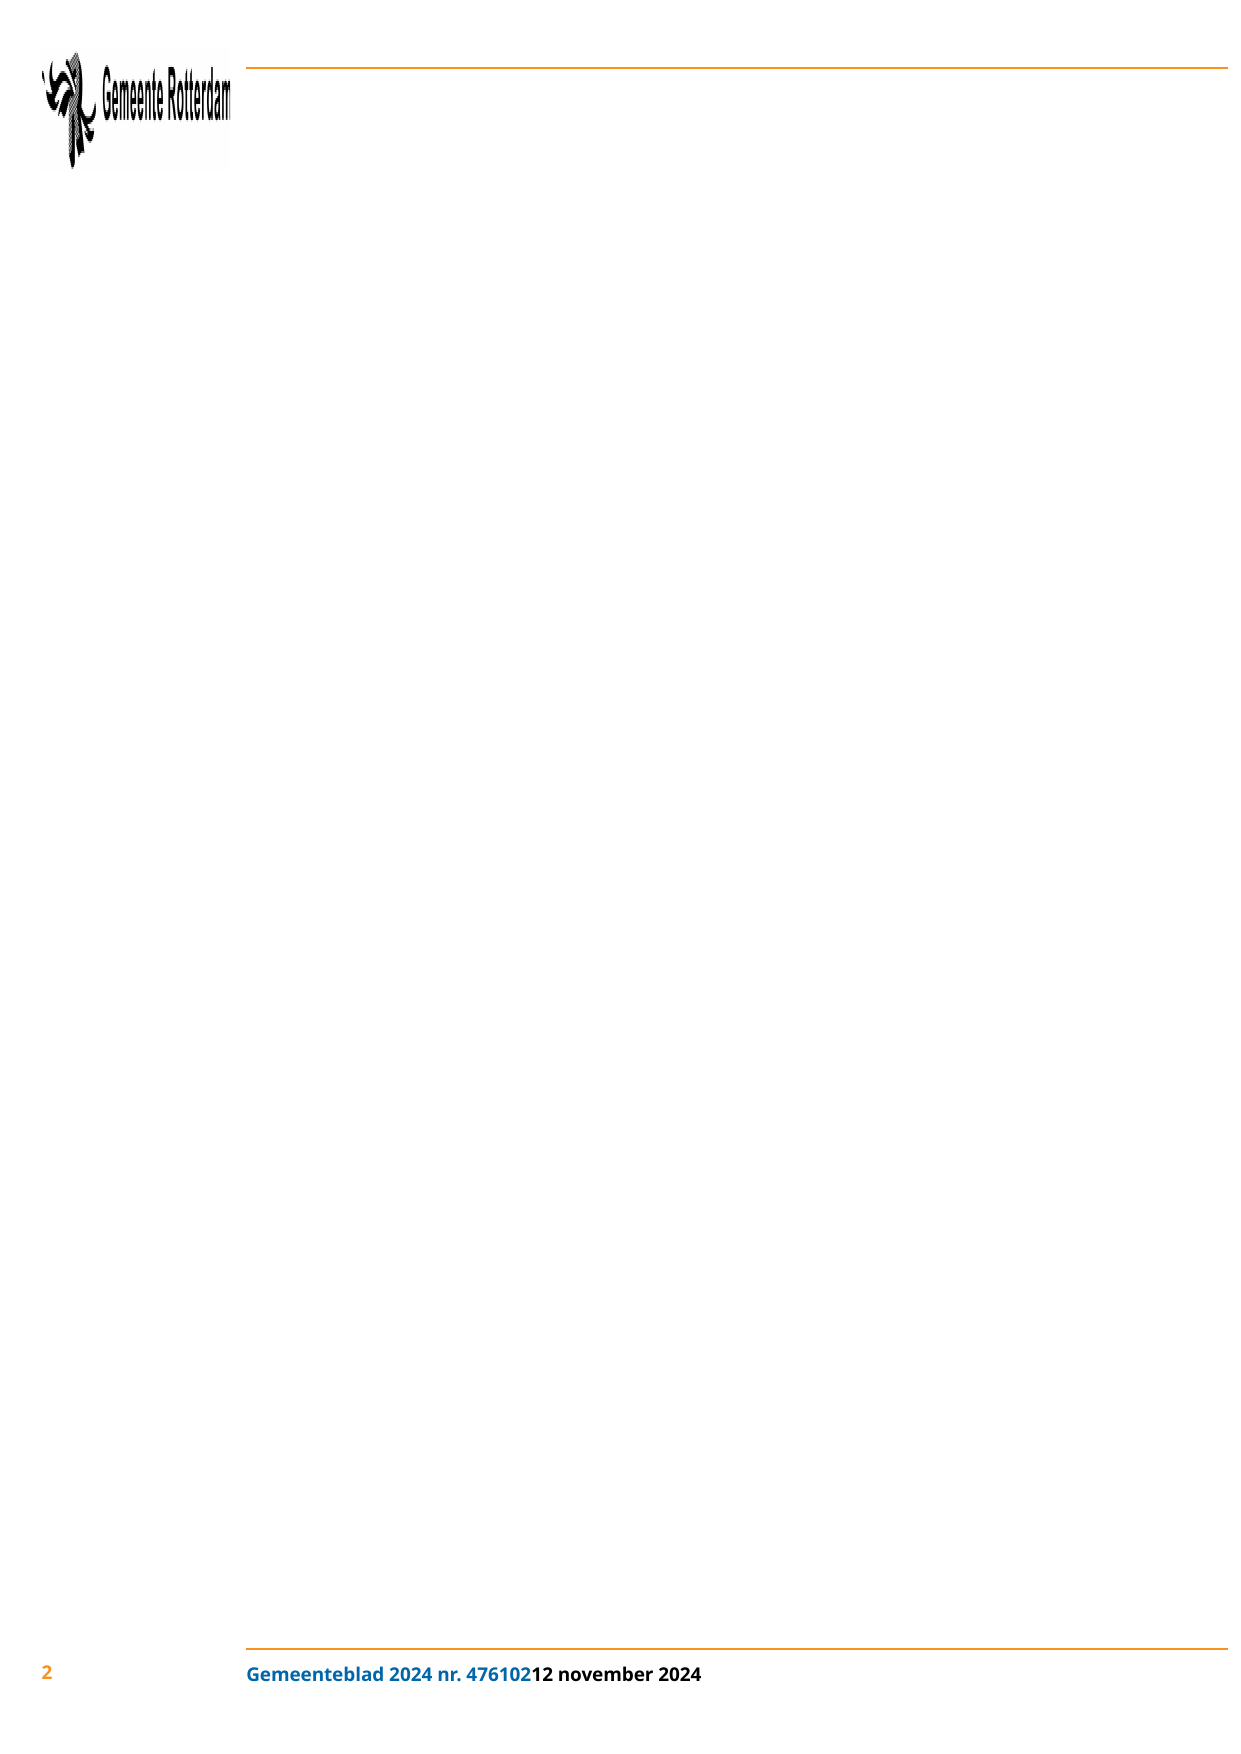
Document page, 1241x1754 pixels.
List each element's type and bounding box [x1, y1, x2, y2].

picture [41, 47, 231, 172]
